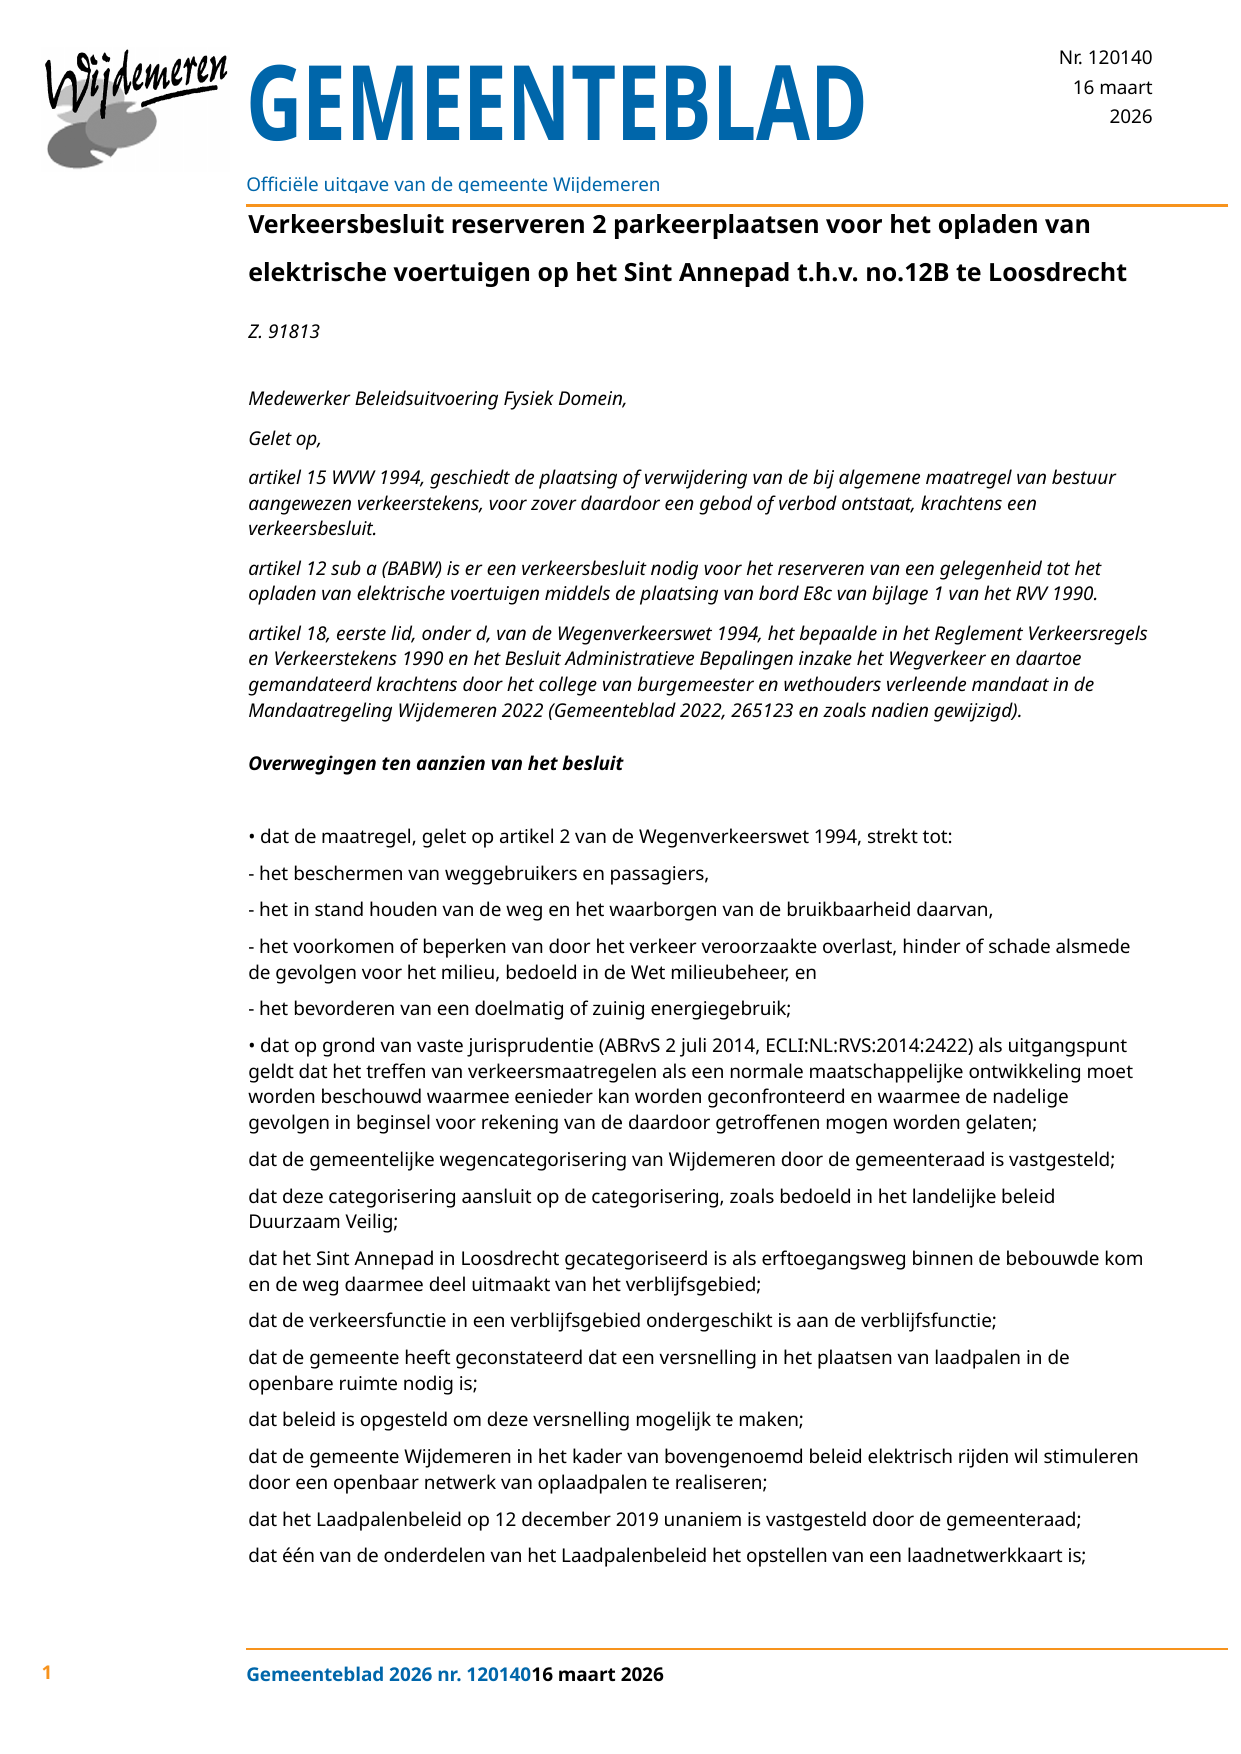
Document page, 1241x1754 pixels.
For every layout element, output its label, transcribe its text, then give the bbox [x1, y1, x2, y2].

text Gelet op, [248, 425, 1152, 451]
text artikel 18, eerste lid, onder d, van de Wegenverkeerswet 1994, het bepaalde in het Reglement Verkeersregels en Verkeerstekens 1990 en het Besluit Administratieve Bepalingen inzake het Wegverkeer en daartoe gemandateerd krachtens door het college van burgemeester en wethouders verleende mandaat in de Mandaatregeling Wijdemeren 2022 (Gemeenteblad 2022, 265123 en zoals nadien gewijzigd). [248, 620, 1152, 723]
text • dat de maatregel, gelet op artikel 2 van de Wegenverkeerswet 1994, strekt tot: [248, 823, 1152, 849]
text Z. 91813 [248, 318, 1152, 344]
text Overwegingen ten aanzien van het besluit [248, 750, 1152, 776]
text Medewerker Beleidsuitvoering Fysiek Domein, [248, 386, 1152, 411]
text - het beschermen van weggebruikers en passagiers, [248, 860, 1152, 886]
text dat de gemeente Wijdemeren in het kader van bovengenoemd beleid elektrisch rijden wil stimuleren door een openbaar netwerk van oplaadpalen te realiseren; [248, 1443, 1152, 1495]
text • dat op grond van vaste jurisprudentie (ABRvS 2 juli 2014, ECLI:NL:RVS:2014:2422) als uitgangspunt geldt dat het treffen van verkeersmaatregelen als een normale maatschappelijke ontwikkeling moet worden beschouwd waarmee eenieder kan worden geconfronteerd en waarmee de nadelige gevolgen in beginsel voor rekening van de daardoor getroffenen mogen worden gelaten; [248, 1032, 1152, 1135]
text dat het Sint Annepad in Loosdrecht gecategoriseerd is als erftoegangsweg binnen de bebouwde kom en de weg daarmee deel uitmaakt van het verblijfsgebied; [248, 1245, 1152, 1297]
text - het in stand houden van de weg en het waarborgen van de bruikbaarheid daarvan, [248, 897, 1152, 922]
text dat één van de onderdelen van het Laadpalenbeleid het opstellen van een laadnetwerkkaart is; [248, 1542, 1152, 1568]
text - het bevorderen van een doelmatig of zuinig energiegebruik; [248, 996, 1152, 1021]
text dat beleid is opgesteld om deze versnelling mogelijk te maken; [248, 1407, 1152, 1432]
text Verkeersbesluit reserveren 2 parkeerplaatsen voor het opladen van elektrische voertuigen op het Sint Annepad t.h.v. no.12B te Loosdrecht [248, 207, 1152, 288]
text dat deze categorisering aansluit op de categorisering, zoals bedoeld in het landelijke beleid Duurzaam Veilig; [248, 1183, 1152, 1234]
text dat de gemeente heeft geconstateerd dat een versnelling in het plaatsen van laadpalen in de openbare ruimte nodig is; [248, 1344, 1152, 1396]
text dat de verkeersfunctie in een verblijfsgebied ondergeschikt is aan de verblijfsfunctie; [248, 1308, 1152, 1333]
picture [41, 47, 231, 172]
text artikel 12 sub a (BABW) is er een verkeersbesluit nodig voor het reserveren van een gelegenheid tot het opladen van elektrische voertuigen middels de plaatsing van bord E8c van bijlage 1 van het RVV 1990. [248, 555, 1152, 606]
text - het voorkomen of beperken van door het verkeer veroorzaakte overlast, hinder of schade alsmede de gevolgen voor het milieu, bedoeld in de Wet milieubeheer, en [248, 933, 1152, 985]
text dat de gemeentelijke wegencategorisering van Wijdemeren door de gemeenteraad is vastgesteld; [248, 1146, 1152, 1172]
text dat het Laadpalenbeleid op 12 december 2019 unaniem is vastgesteld door de gemeenteraad; [248, 1506, 1152, 1531]
text artikel 15 WVW 1994, geschiedt de plaatsing of verwijdering van de bij algemene maatregel van bestuur aangewezen verkeerstekens, voor zover daardoor een gebod of verbod ontstaat, krachtens een verkeersbesluit. [248, 464, 1152, 541]
